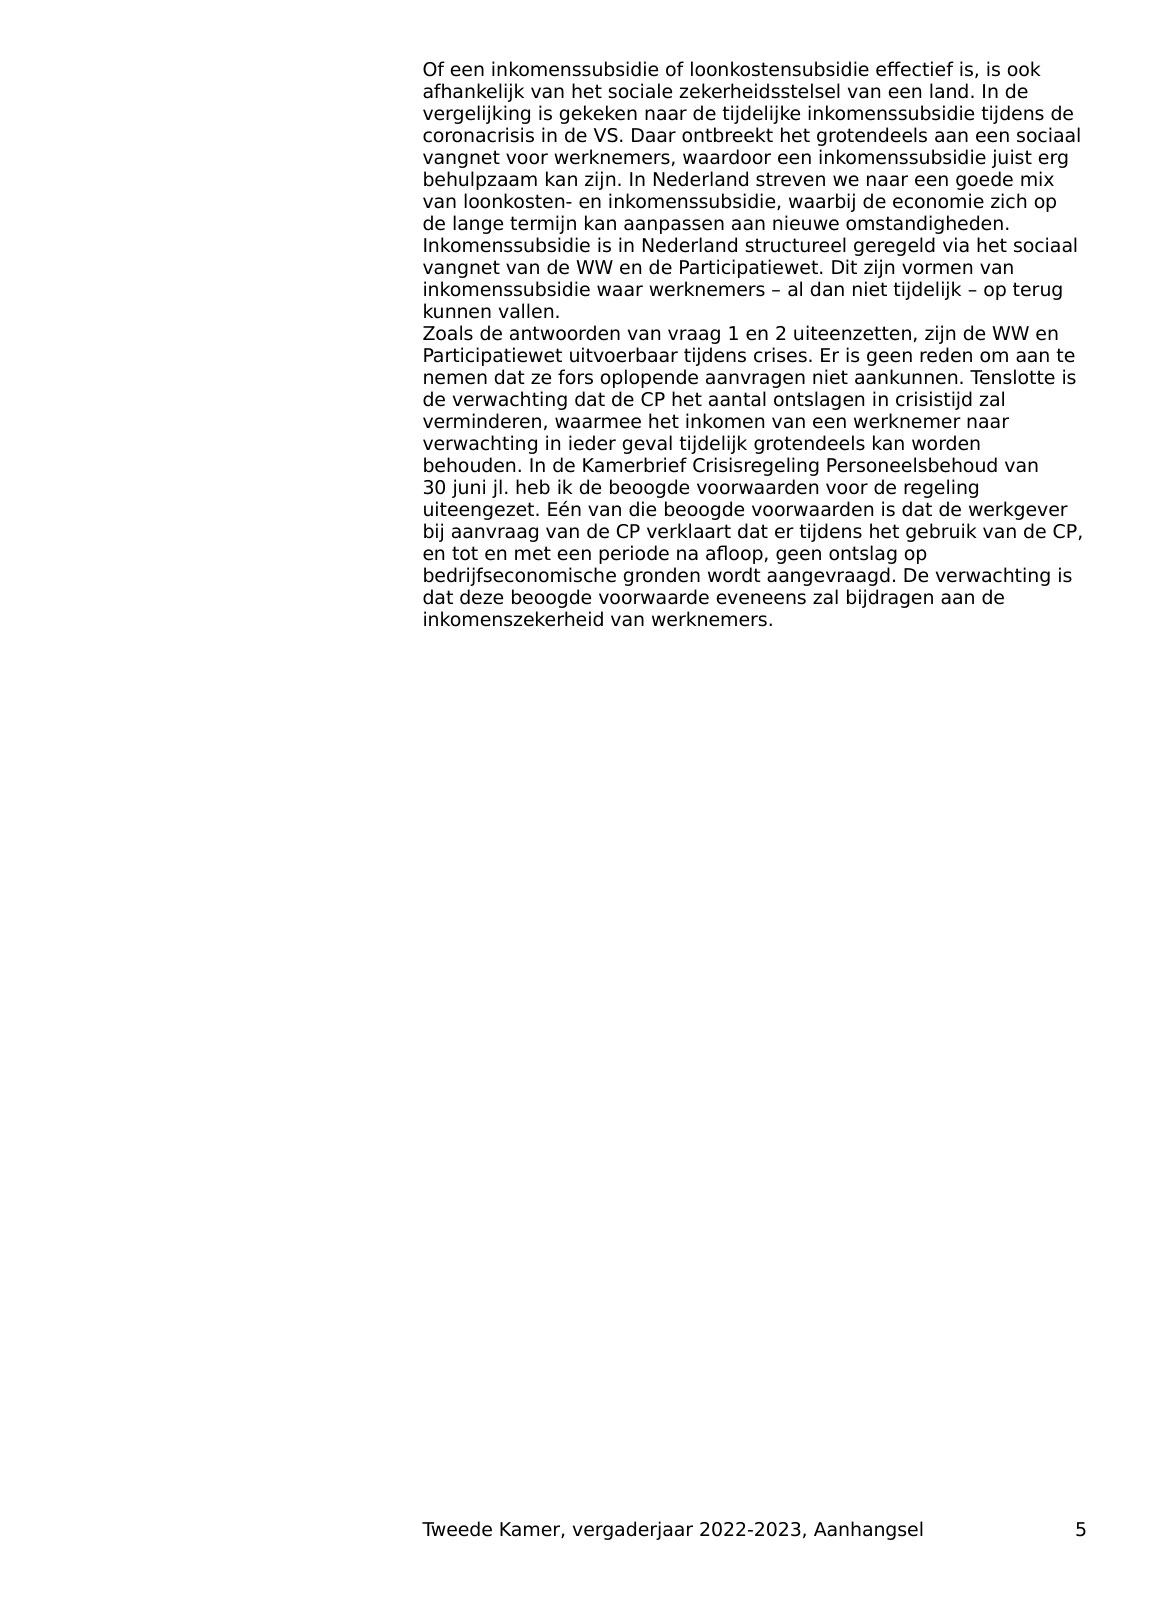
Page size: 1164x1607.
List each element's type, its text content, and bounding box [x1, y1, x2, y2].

text Of een inkomenssubsidie of loonkostensubsidie effectief is, is ook afhankelijk van het sociale zekerheidsstelsel van een land. In de vergelijking is gekeken naar de tijdelijke inkomenssubsidie tijdens de coronacrisis in de VS. Daar ontbreekt het grotendeels aan een sociaal vangnet voor werknemers, waardoor een inkomenssubsidie juist erg behulpzaam kan zijn. In Nederland streven we naar een goede mix van loonkosten- en inkomenssubsidie, waarbij de economie zich op de lange termijn kan aanpassen aan nieuwe omstandigheden. Inkomenssubsidie is in Nederland structureel geregeld via het sociaal vangnet van de WW en de Participatiewet. Dit zijn vormen van inkomenssubsidie waar werknemers – al dan niet tijdelijk – op terug kunnen vallen. [422, 59, 1087, 323]
text Zoals de antwoorden van vraag 1 en 2 uiteenzetten, zijn de WW en Participatiewet uitvoerbaar tijdens crises. Er is geen reden om aan te nemen dat ze fors oplopende aanvragen niet aankunnen. Tenslotte is de verwachting dat de CP het aantal ontslagen in crisistijd zal verminderen, waarmee het inkomen van een werknemer naar verwachting in ieder geval tijdelijk grotendeels kan worden behouden. In de Kamerbrief Crisisregeling Personeelsbehoud van 30 juni jl. heb ik de beoogde voorwaarden voor de regeling uiteengezet. Eén van die beoogde voorwaarden is dat de werkgever bij aanvraag van de CP verklaart dat er tijdens het gebruik van de CP, en tot en met een periode na afloop, geen ontslag op bedrijfseconomische gronden wordt aangevraagd. De verwachting is dat deze beoogde voorwaarde eveneens zal bijdragen aan de inkomenszekerheid van werknemers. [422, 323, 1087, 631]
